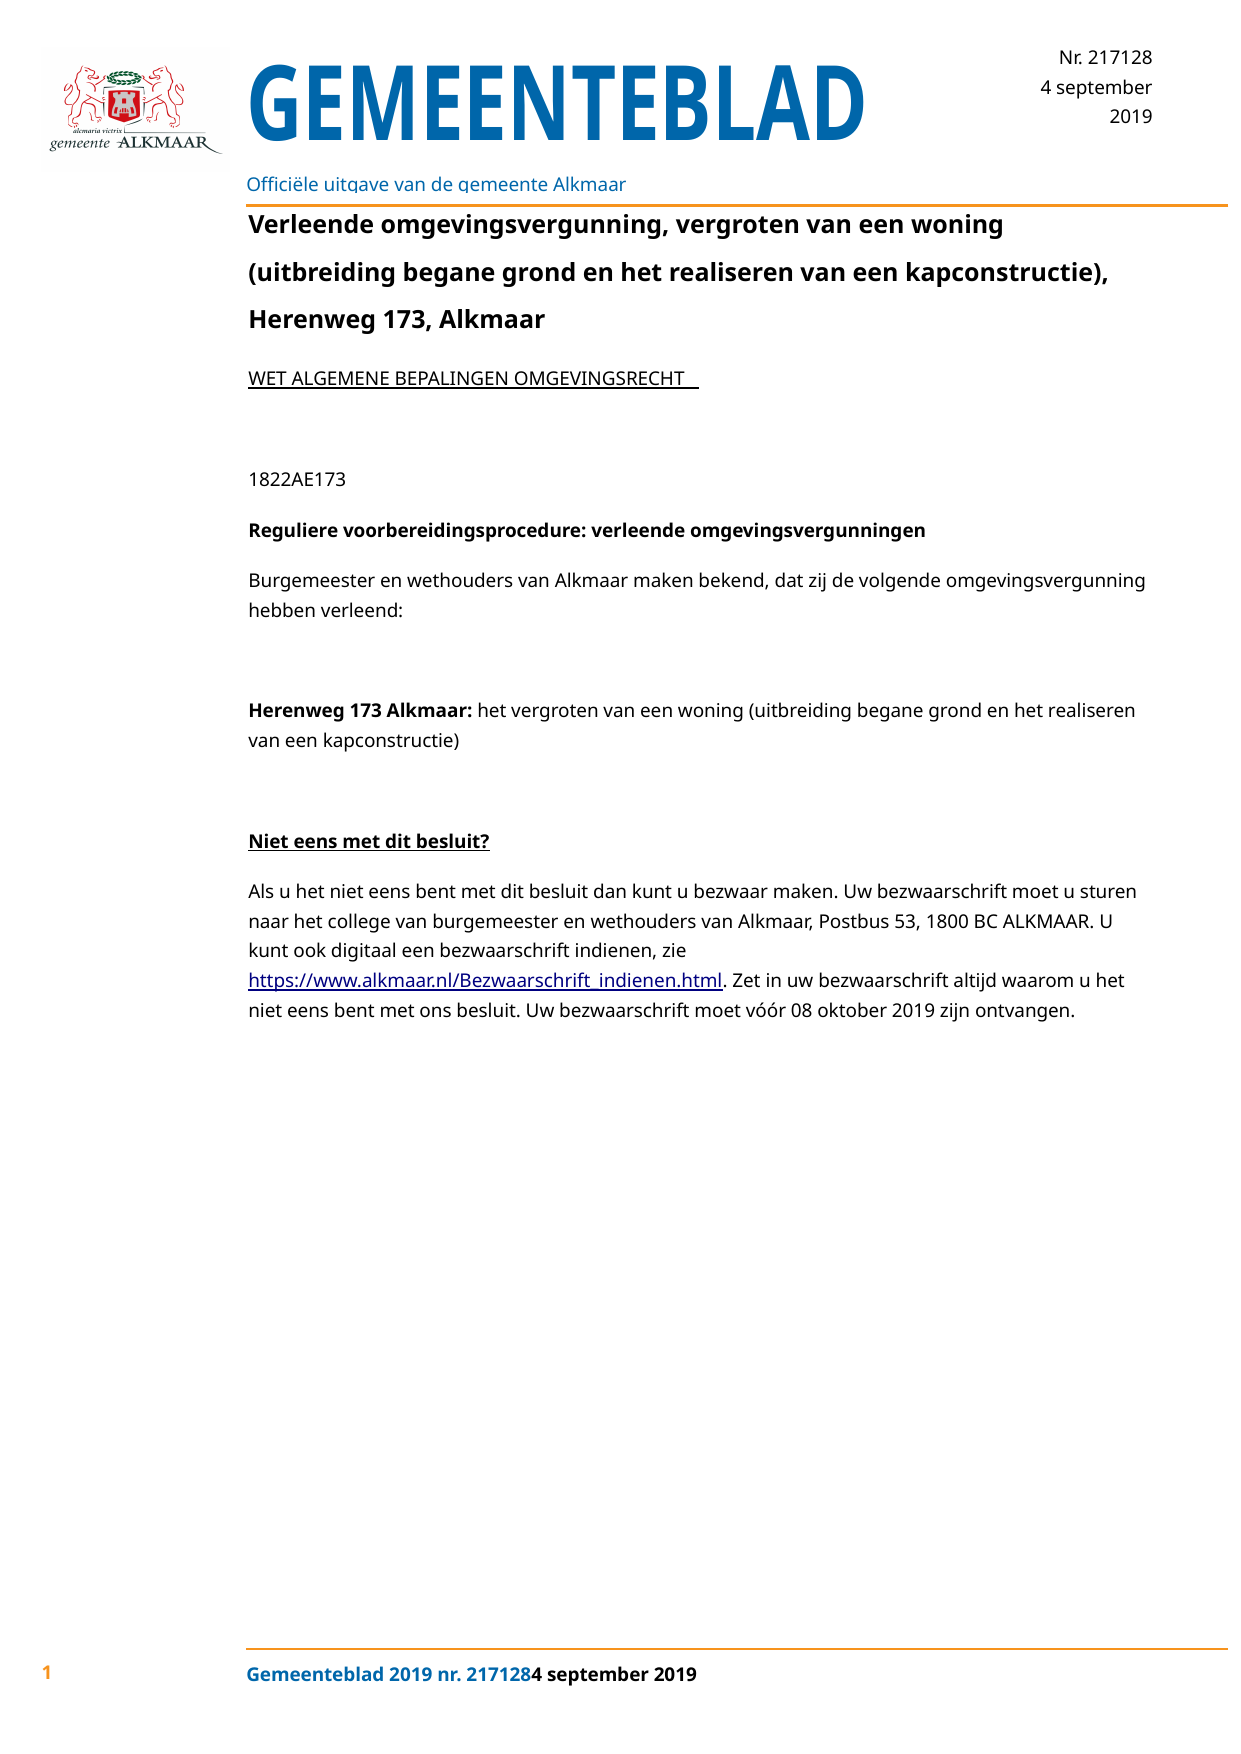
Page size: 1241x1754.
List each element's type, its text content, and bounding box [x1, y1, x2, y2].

text Niet eens met dit besluit? [248, 828, 1152, 854]
text Verleende omgevingsvergunning, vergroten van een woning (uitbreiding begane grond en het realiseren van een kapconstructie), Herenweg 173, Alkmaar [248, 207, 1152, 336]
text Herenweg 173 Alkmaar: het vergroten van een woning (uitbreiding begane grond en het realiseren van een kapconstructie) [248, 698, 1152, 753]
text Als u het niet eens bent met dit besluit dan kunt u bezwaar maken. Uw bezwaarschrift moet u sturen naar het college van burgemeester en wethouders van Alkmaar, Postbus 53, 1800 BC ALKMAAR. U kunt ook digitaal een bezwaarschrift indienen, zie https://www.alkmaar.nl/Bezwaarschrift_indienen.html. Zet in uw bezwaarschrift altijd waarom u het niet eens bent met ons besluit. Uw bezwaarschrift moet vóór 08 oktober 2019 zijn ontvangen. [248, 878, 1152, 1022]
picture [41, 47, 231, 172]
text 1822AE173 [248, 466, 1152, 492]
text WET ALGEMENE BEPALINGEN OMGEVINGSRECHT [248, 366, 1152, 391]
text Burgemeester en wethouders van Alkmaar maken bekend, dat zij de volgende omgevingsvergunning hebben verleend: [248, 567, 1152, 622]
text Reguliere voorbereidingsprocedure: verleende omgevingsvergunningen [248, 517, 1152, 542]
